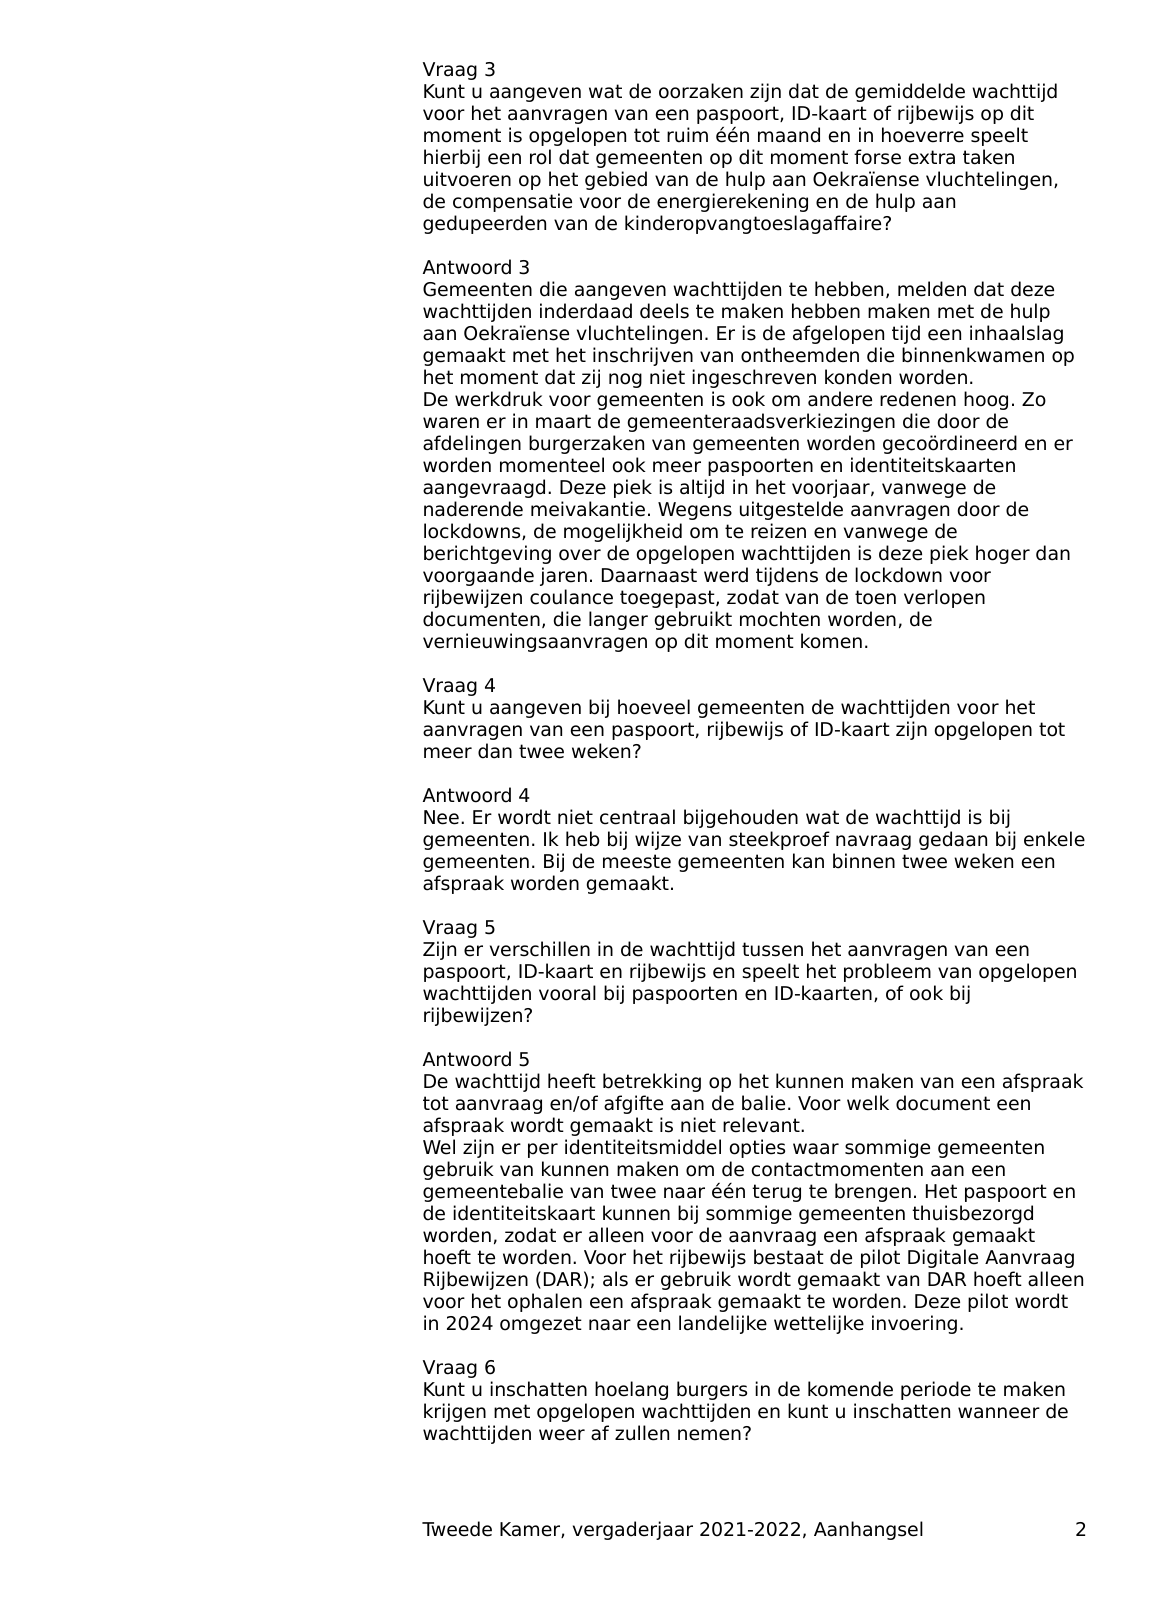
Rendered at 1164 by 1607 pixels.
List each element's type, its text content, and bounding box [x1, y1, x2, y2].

text Antwoord 3 [422, 257, 1087, 279]
text Vraag 5 [422, 917, 1087, 939]
text Vraag 3 [422, 59, 1087, 81]
text Wel zijn er per identiteitsmiddel opties waar sommige gemeenten gebruik van kunnen maken om de contactmomenten aan een gemeentebalie van twee naar één terug te brengen. Het paspoort en de identiteitskaart kunnen bij sommige gemeenten thuisbezorgd worden, zodat er alleen voor de aanvraag een afspraak gemaakt hoeft te worden. Voor het rijbewijs bestaat de pilot Digitale Aanvraag Rijbewijzen (DAR); als er gebruik wordt gemaakt van DAR hoeft alleen voor het ophalen een afspraak gemaakt te worden. Deze pilot wordt in 2024 omgezet naar een landelijke wettelijke invoering. [422, 1137, 1087, 1335]
text De wachttijd heeft betrekking op het kunnen maken van een afspraak tot aanvraag en/of afgifte aan de balie. Voor welk document een afspraak wordt gemaakt is niet relevant. [422, 1071, 1087, 1137]
text Vraag 6 [422, 1357, 1087, 1379]
text Kunt u inschatten hoelang burgers in de komende periode te maken krijgen met opgelopen wachttijden en kunt u inschatten wanneer de wachttijden weer af zullen nemen? [422, 1379, 1087, 1445]
text Antwoord 4 [422, 785, 1087, 807]
text Kunt u aangeven wat de oorzaken zijn dat de gemiddelde wachttijd voor het aanvragen van een paspoort, ID-kaart of rijbewijs op dit moment is opgelopen tot ruim één maand en in hoeverre speelt hierbij een rol dat gemeenten op dit moment forse extra taken uitvoeren op het gebied van de hulp aan Oekraïense vluchtelingen, de compensatie voor de energierekening en de hulp aan gedupeerden van de kinderopvangtoeslagaffaire? [422, 81, 1087, 235]
text Vraag 4 [422, 675, 1087, 697]
text Gemeenten die aangeven wachttijden te hebben, melden dat deze wachttijden inderdaad deels te maken hebben maken met de hulp aan Oekraïense vluchtelingen. Er is de afgelopen tijd een inhaalslag gemaakt met het inschrijven van ontheemden die binnenkwamen op het moment dat zij nog niet ingeschreven konden worden. [422, 279, 1087, 389]
text Antwoord 5 [422, 1049, 1087, 1071]
text De werkdruk voor gemeenten is ook om andere redenen hoog. Zo waren er in maart de gemeenteraadsverkiezingen die door de afdelingen burgerzaken van gemeenten worden gecoördineerd en er worden momenteel ook meer paspoorten en identiteitskaarten aangevraagd. Deze piek is altijd in het voorjaar, vanwege de naderende meivakantie. Wegens uitgestelde aanvragen door de lockdowns, de mogelijkheid om te reizen en vanwege de berichtgeving over de opgelopen wachttijden is deze piek hoger dan voorgaande jaren. Daarnaast werd tijdens de lockdown voor rijbewijzen coulance toegepast, zodat van de toen verlopen documenten, die langer gebruikt mochten worden, de vernieuwingsaanvragen op dit moment komen. [422, 389, 1087, 653]
text Zijn er verschillen in de wachttijd tussen het aanvragen van een paspoort, ID-kaart en rijbewijs en speelt het probleem van opgelopen wachttijden vooral bij paspoorten en ID-kaarten, of ook bij rijbewijzen? [422, 939, 1087, 1027]
text Kunt u aangeven bij hoeveel gemeenten de wachttijden voor het aanvragen van een paspoort, rijbewijs of ID-kaart zijn opgelopen tot meer dan twee weken? [422, 697, 1087, 763]
text Nee. Er wordt niet centraal bijgehouden wat de wachttijd is bij gemeenten. Ik heb bij wijze van steekproef navraag gedaan bij enkele gemeenten. Bij de meeste gemeenten kan binnen twee weken een afspraak worden gemaakt. [422, 807, 1087, 895]
